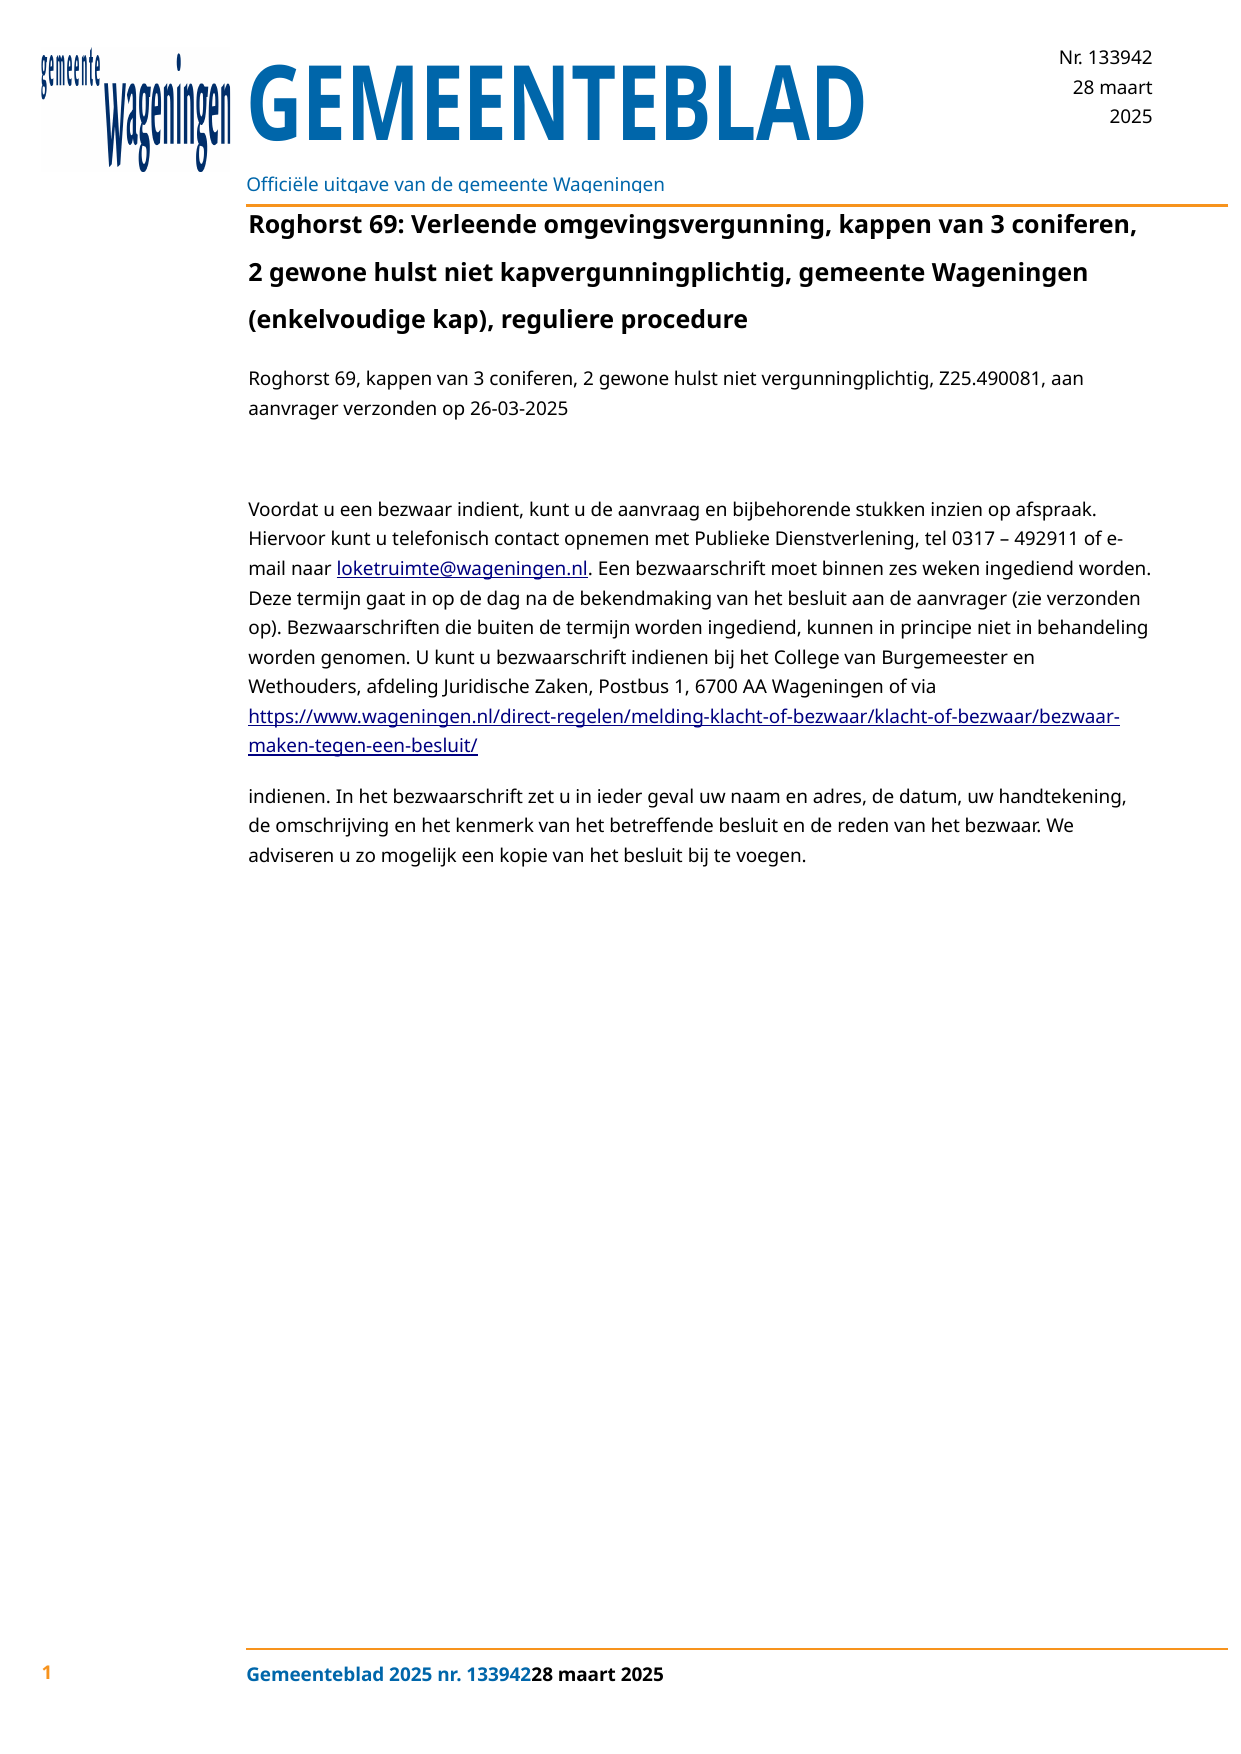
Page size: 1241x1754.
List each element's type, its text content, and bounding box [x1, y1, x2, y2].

text Roghorst 69: Verleende omgevingsvergunning, kappen van 3 coniferen, 2 gewone hulst niet kapvergunningplichtig, gemeente Wageningen (enkelvoudige kap), reguliere procedure [248, 207, 1152, 336]
text Roghorst 69, kappen van 3 coniferen, 2 gewone hulst niet vergunningplichtig, Z25.490081, aan aanvrager verzonden op 26-03-2025 [248, 366, 1152, 421]
text Voordat u een bezwaar indient, kunt u de aanvraag en bijbehorende stukken inzien op afspraak. Hiervoor kunt u telefonisch contact opnemen met Publieke Dienstverlening, tel 0317 – 492911 of e-mail naar loketruimte@wageningen.nl. Een bezwaarschrift moet binnen zes weken ingediend worden. Deze termijn gaat in op de dag na de bekendmaking van het besluit aan de aanvrager (zie verzonden op). Bezwaarschriften die buiten de termijn worden ingediend, kunnen in principe niet in behandeling worden genomen. U kunt u bezwaarschrift indienen bij het College van Burgemeester en Wethouders, afdeling Juridische Zaken, Postbus 1, 6700 AA Wageningen of via https://www.wageningen.nl/direct-regelen/melding-klacht-of-bezwaar/klacht-of-bezwaar/bezwaar-maken-tegen-een-besluit/ [248, 496, 1152, 758]
picture [41, 47, 231, 172]
text indienen. In het bezwaarschrift zet u in ieder geval uw naam en adres, de datum, uw handtekening, de omschrijving en het kenmerk van het betreffende besluit en de reden van het bezwaar. We adviseren u zo mogelijk een kopie van het besluit bij te voegen. [248, 783, 1152, 868]
